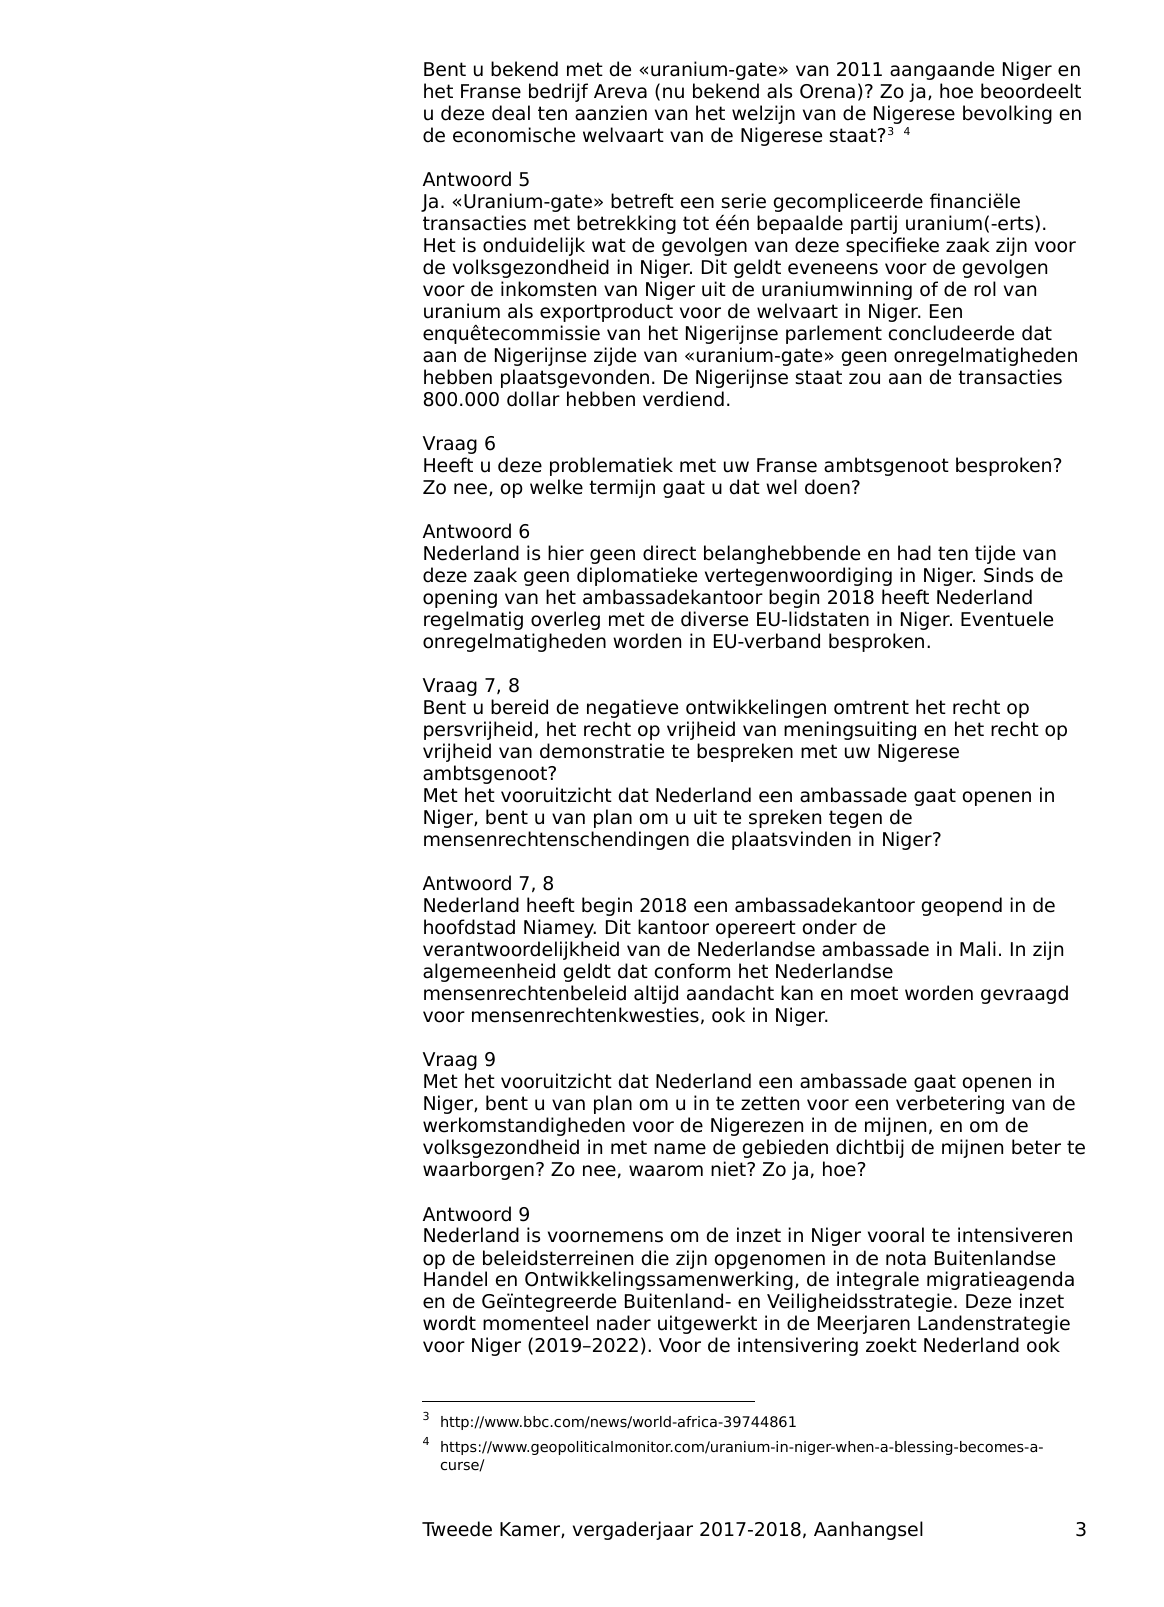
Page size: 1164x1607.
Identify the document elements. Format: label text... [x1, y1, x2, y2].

text Bent u bekend met de «uranium-gate» van 2011 aangaande Niger en het Franse bedrijf Areva (nu bekend als Orena)? Zo ja, hoe beoordeelt u deze deal ten aanzien van het welzijn van de Nigerese bevolking en de economische welvaart van de Nigerese staat? [422, 59, 1087, 147]
text Vraag 7, 8 [422, 675, 1087, 697]
text Nederland heeft begin 2018 een ambassadekantoor geopend in de hoofdstad Niamey. Dit kantoor opereert onder de verantwoordelijkheid van de Nederlandse ambassade in Mali. In zijn algemeenheid geldt dat conform het Nederlandse mensenrechtenbeleid altijd aandacht kan en moet worden gevraagd voor mensenrechtenkwesties, ook in Niger. [422, 895, 1087, 1027]
text Antwoord 5 [422, 169, 1087, 191]
text Vraag 9 [422, 1049, 1087, 1071]
text Ja. «Uranium-gate» betreft een serie gecompliceerde financiële transacties met betrekking tot één bepaalde partij uranium(-erts). Het is onduidelijk wat de gevolgen van deze specifieke zaak zijn voor de volksgezondheid in Niger. Dit geldt eveneens voor de gevolgen voor de inkomsten van Niger uit de uraniumwinning of de rol van uranium als exportproduct voor de welvaart in Niger. Een enquêtecommissie van het Nigerijnse parlement concludeerde dat aan de Nigerijnse zijde van «uranium-gate» geen onregelmatigheden hebben plaatsgevonden. De Nigerijnse staat zou aan de transacties 800.000 dollar hebben verdiend. [422, 191, 1087, 411]
text Nederland is hier geen direct belanghebbende en had ten tijde van deze zaak geen diplomatieke vertegenwoordiging in Niger. Sinds de opening van het ambassadekantoor begin 2018 heeft Nederland regelmatig overleg met de diverse EU-lidstaten in Niger. Eventuele onregelmatigheden worden in EU-verband besproken. [422, 543, 1087, 653]
text Nederland is voornemens om de inzet in Niger vooral te intensiveren op de beleidsterreinen die zijn opgenomen in de nota Buitenlandse Handel en Ontwikkelingssamenwerking, de integrale migratieagenda en de Geïntegreerde Buitenland- en Veiligheidsstrategie. Deze inzet wordt momenteel nader uitgewerkt in de Meerjaren Landenstrategie voor Niger (2019–2022). Voor de intensivering zoekt Nederland ook [422, 1225, 1087, 1357]
text Antwoord 9 [422, 1203, 1087, 1225]
text Antwoord 7, 8 [422, 873, 1087, 895]
text Bent u bereid de negatieve ontwikkelingen omtrent het recht op persvrijheid, het recht op vrijheid van meningsuiting en het recht op vrijheid van demonstratie te bespreken met uw Nigerese ambtsgenoot? [422, 697, 1087, 785]
text http://www.bbc.com/news/world-africa-39744861 [422, 1410, 1087, 1432]
text Vraag 6 [422, 433, 1087, 455]
text Heeft u deze problematiek met uw Franse ambtsgenoot besproken? Zo nee, op welke termijn gaat u dat wel doen? [422, 455, 1087, 499]
text Antwoord 6 [422, 521, 1087, 543]
text Met het vooruitzicht dat Nederland een ambassade gaat openen in Niger, bent u van plan om u in te zetten voor een verbetering van de werkomstandigheden voor de Nigerezen in de mijnen, en om de volksgezondheid in met name de gebieden dichtbij de mijnen beter te waarborgen? Zo nee, waarom niet? Zo ja, hoe? [422, 1071, 1087, 1181]
text Met het vooruitzicht dat Nederland een ambassade gaat openen in Niger, bent u van plan om u uit te spreken tegen de mensenrechtenschendingen die plaatsvinden in Niger? [422, 785, 1087, 851]
text https://www.geopoliticalmonitor.com/uranium-in-niger-when-a-blessing-becomes-a-curse/ [422, 1435, 1087, 1474]
